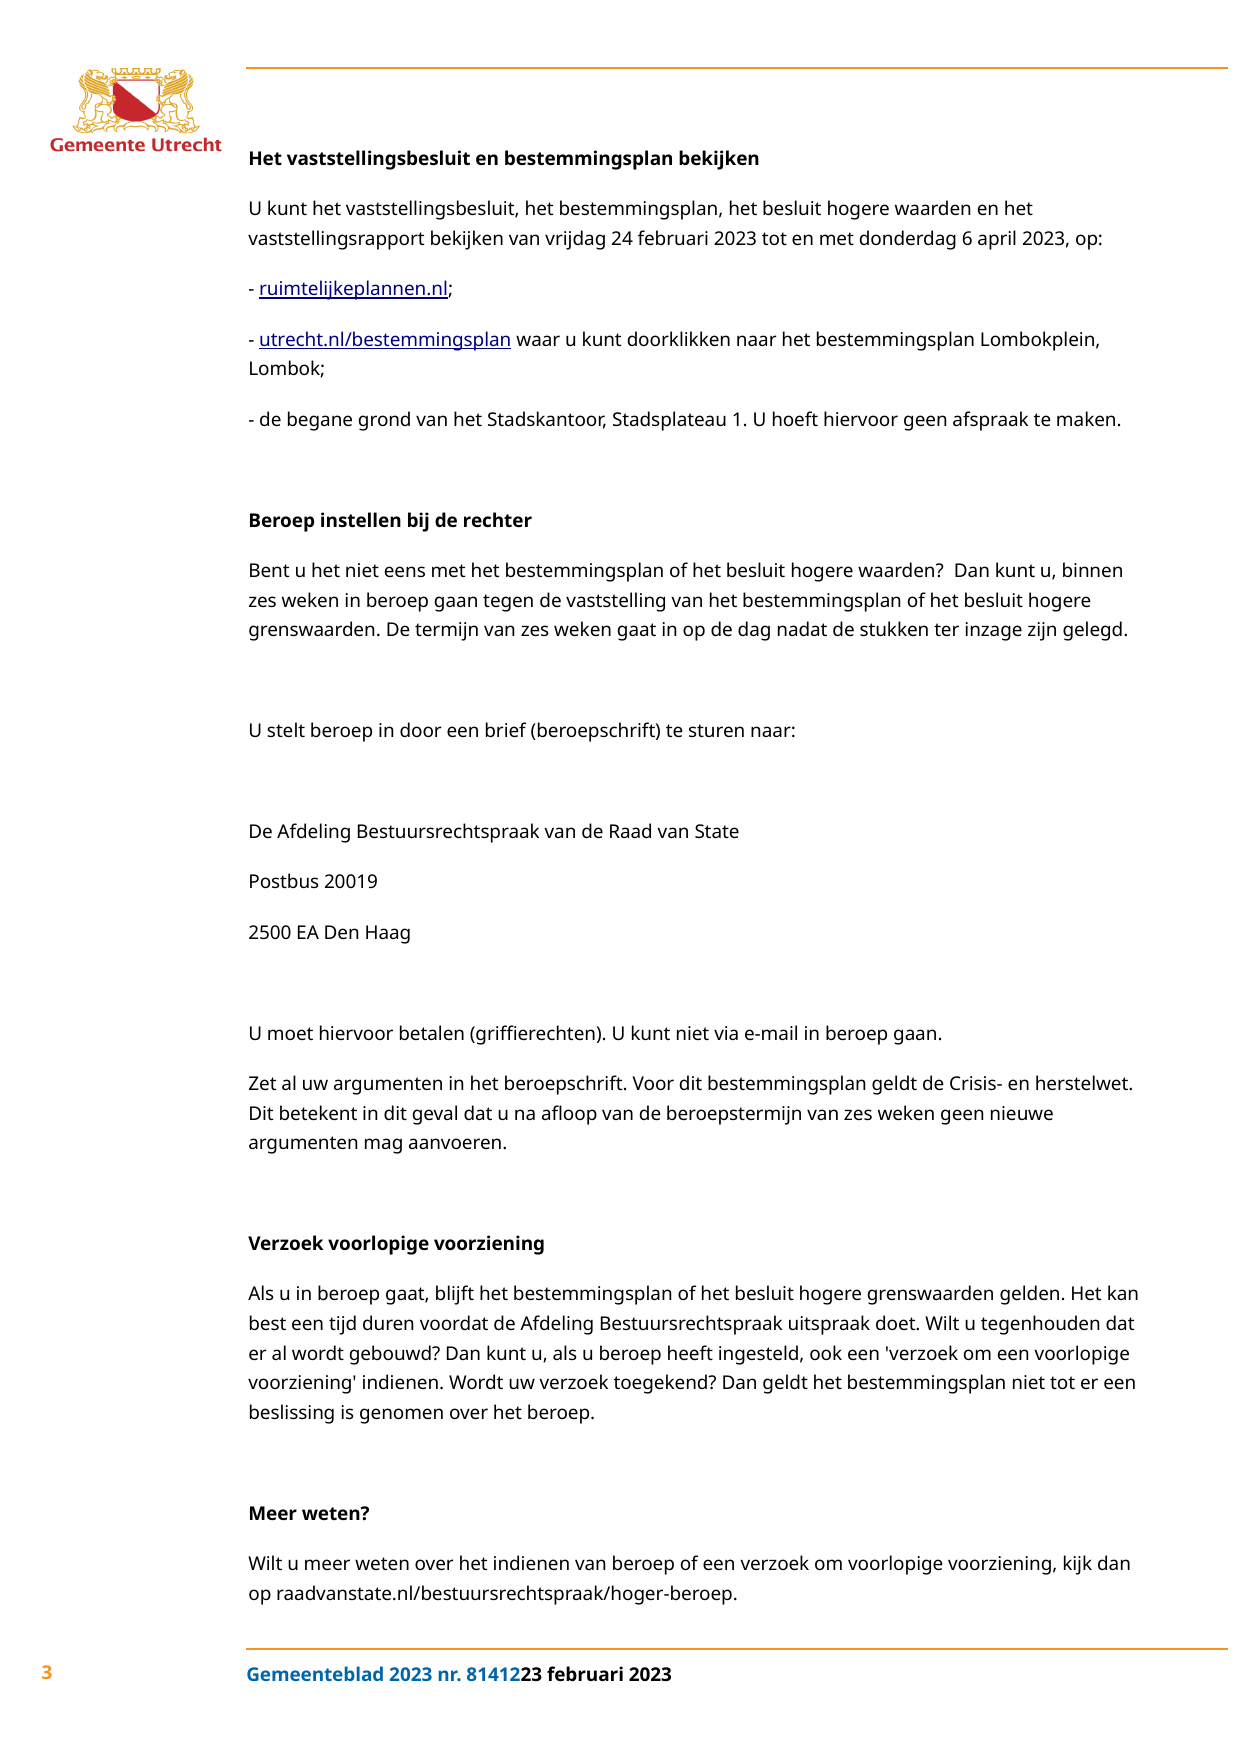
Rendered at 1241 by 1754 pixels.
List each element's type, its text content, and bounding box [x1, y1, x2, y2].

text Verzoek voorlopige voorziening [248, 1230, 1152, 1256]
text U moet hiervoor betalen (griffierechten). U kunt niet via e-mail in beroep gaan. [248, 1020, 1152, 1046]
text De Afdeling Bestuursrechtspraak van de Raad van State [248, 818, 1152, 844]
text - de begane grond van het Stadskantoor, Stadsplateau 1. U hoeft hiervoor geen afspraak te maken. [248, 406, 1152, 432]
text - ruimtelijkeplannen.nl; [248, 276, 1152, 301]
text Postbus 20019 [248, 868, 1152, 894]
picture [41, 47, 231, 172]
text Zet al uw argumenten in het beroepschrift. Voor dit bestemmingsplan geldt de Crisis- en herstelwet. Dit betekent in dit geval dat u na afloop van de beroepstermijn van zes weken geen nieuwe argumenten mag aanvoeren. [248, 1070, 1152, 1155]
text Beroep instellen bij de rechter [248, 507, 1152, 533]
text 2500 EA Den Haag [248, 919, 1152, 945]
text Wilt u meer weten over het indienen van beroep of een verzoek om voorlopige voorziening, kijk dan op raadvanstate.nl/bestuursrechtspraak/hoger-beroep. [248, 1550, 1152, 1606]
text - utrecht.nl/bestemmingsplan waar u kunt doorklikken naar het bestemmingsplan Lombokplein, Lombok; [248, 326, 1152, 381]
text Meer weten? [248, 1500, 1152, 1526]
text U stelt beroep in door een brief (beroepschrift) te sturen naar: [248, 717, 1152, 743]
text U kunt het vaststellingsbesluit, het bestemmingsplan, het besluit hogere waarden en het vaststellingsrapport bekijken van vrijdag 24 februari 2023 tot en met donderdag 6 april 2023, op: [248, 196, 1152, 251]
text Het vaststellingsbesluit en bestemmingsplan bekijken [248, 145, 1152, 171]
text Bent u het niet eens met het bestemmingsplan of het besluit hogere waarden? Dan kunt u, binnen zes weken in beroep gaan tegen de vaststelling van het bestemmingsplan of het besluit hogere grenswaarden. De termijn van zes weken gaat in op de dag nadat de stukken ter inzage zijn gelegd. [248, 557, 1152, 642]
text Als u in beroep gaat, blijft het bestemmingsplan of het besluit hogere grenswaarden gelden. Het kan best een tijd duren voordat de Afdeling Bestuursrechtspraak uitspraak doet. Wilt u tegenhouden dat er al wordt gebouwd? Dan kunt u, als u beroep heeft ingesteld, ook een 'verzoek om een voorlopige voorziening' indienen. Wordt uw verzoek toegekend? Dan geldt het bestemmingsplan niet tot er een beslissing is genomen over het beroep. [248, 1281, 1152, 1425]
